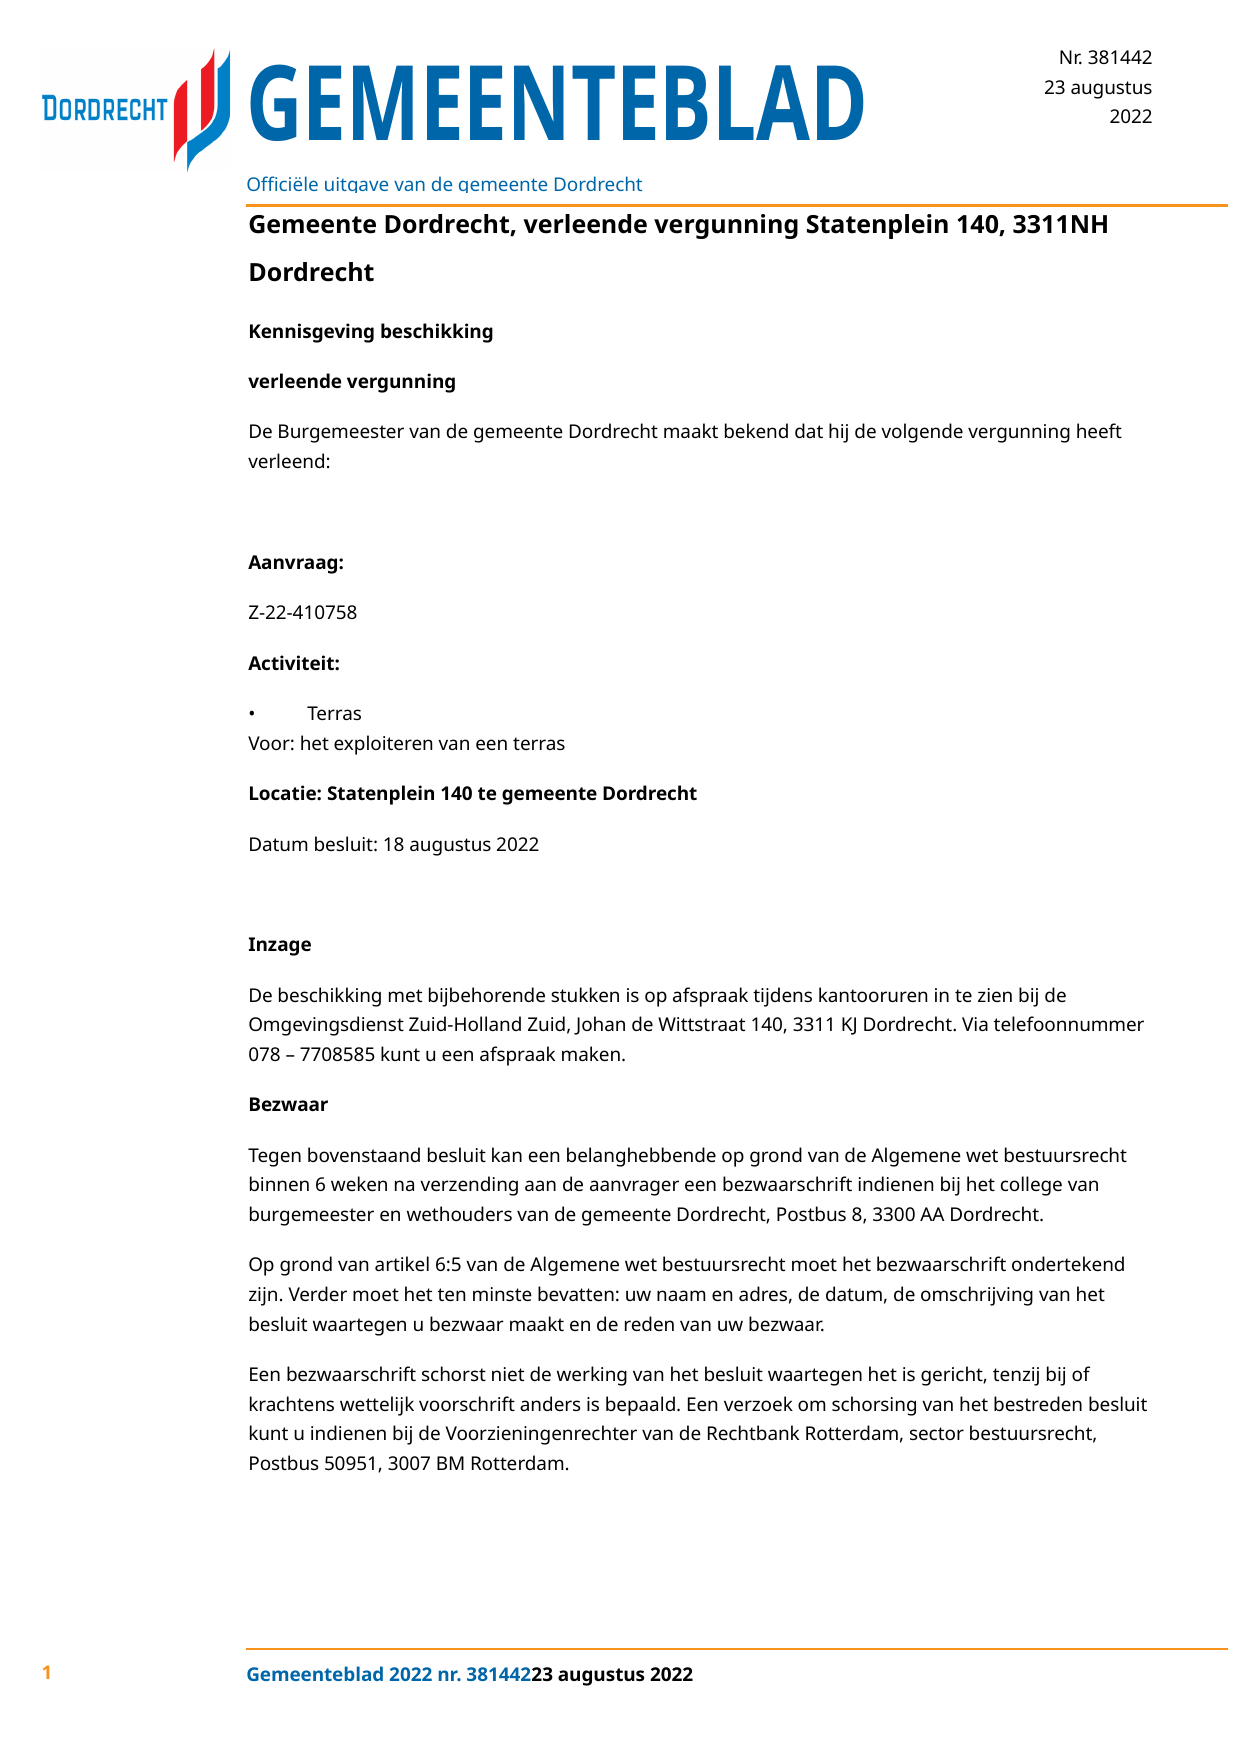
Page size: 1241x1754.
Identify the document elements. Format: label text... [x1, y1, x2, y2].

text Inzage [248, 932, 1152, 957]
text verleende vergunning [248, 368, 1152, 394]
text Aanvraag: [248, 549, 1152, 575]
text Bezwaar [248, 1092, 1152, 1117]
text Datum besluit: 18 augustus 2022 [248, 831, 1152, 857]
text Kennisgeving beschikking [248, 318, 1152, 344]
text Een bezwaarschrift schorst niet de werking van het besluit waartegen het is gericht, tenzij bij of krachtens wettelijk voorschrift anders is bepaald. Een verzoek om schorsing van het bestreden besluit kunt u indienen bij de Voorzieningenrechter van de Rechtbank Rotterdam, sector bestuursrecht, Postbus 50951, 3007 BM Rotterdam. [248, 1361, 1152, 1476]
list Terras [248, 700, 1152, 726]
text Tegen bovenstaand besluit kan een belanghebbende op grond van de Algemene wet bestuursrecht binnen 6 weken na verzending aan de aanvrager een bezwaarschrift indienen bij het college van burgemeester en wethouders van de gemeente Dordrecht, Postbus 8, 3300 AA Dordrecht. [248, 1142, 1152, 1227]
text Op grond van artikel 6:5 van de Algemene wet bestuursrecht moet het bezwaarschrift ondertekend zijn. Verder moet het ten minste bevatten: uw naam en adres, de datum, de omschrijving van het besluit waartegen u bezwaar maakt en de reden van uw bezwaar. [248, 1252, 1152, 1337]
picture [41, 47, 231, 172]
text De Burgemeester van de gemeente Dordrecht maakt bekend dat hij de volgende vergunning heeft verleend: [248, 419, 1152, 474]
text Gemeente Dordrecht, verleende vergunning Statenplein 140, 3311NH Dordrecht [248, 207, 1152, 288]
text Voor: het exploiteren van een terras [248, 730, 1152, 756]
text Activiteit: [248, 650, 1152, 676]
text Locatie: Statenplein 140 te gemeente Dordrecht [248, 780, 1152, 806]
text De beschikking met bijbehorende stukken is op afspraak tijdens kantooruren in te zien bij de Omgevingsdienst Zuid-Holland Zuid, Johan de Wittstraat 140, 3311 KJ Dordrecht. Via telefoonnummer 078 – 7708585 kunt u een afspraak maken. [248, 982, 1152, 1067]
text Z-22-410758 [248, 599, 1152, 625]
